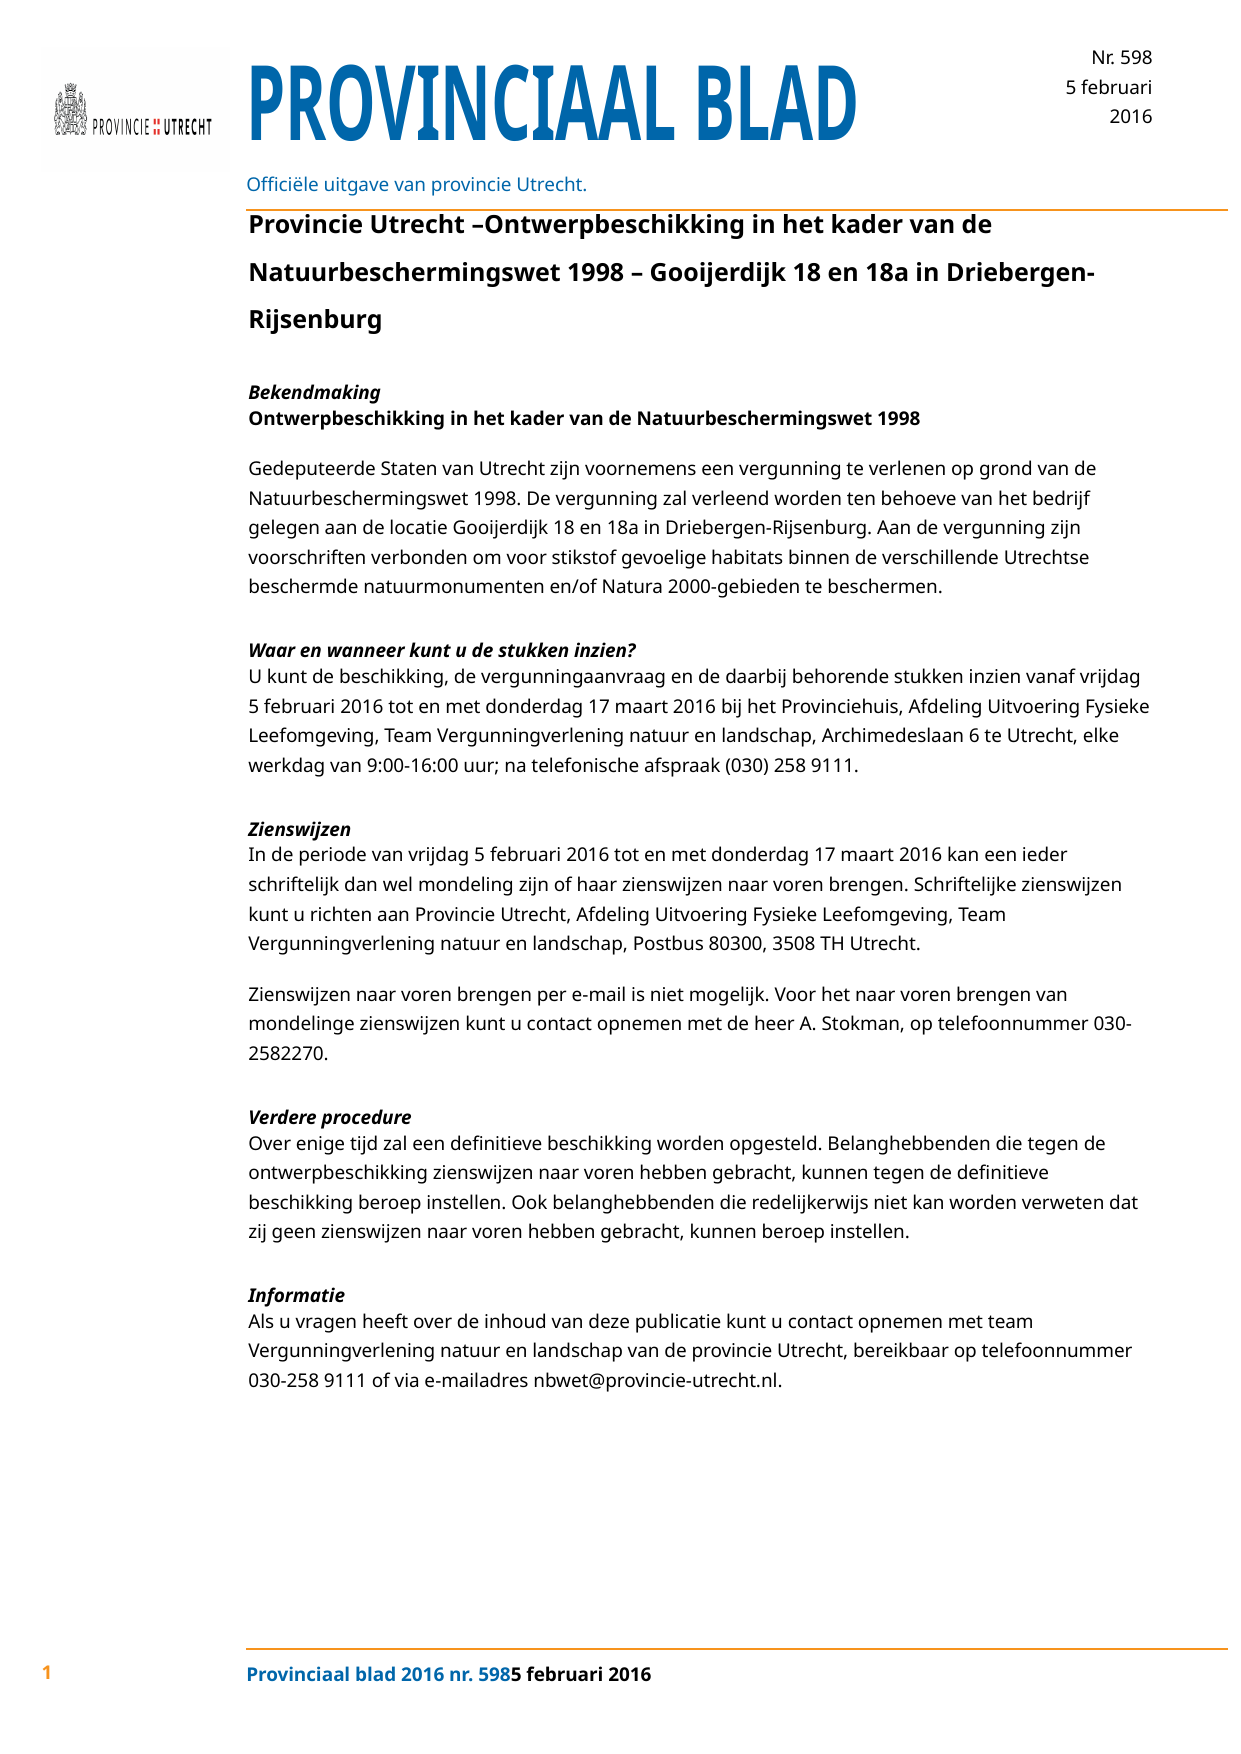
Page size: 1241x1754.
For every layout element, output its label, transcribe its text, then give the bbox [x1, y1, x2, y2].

text Ontwerpbeschikking in het kader van de Natuurbeschermingswet 1998 [248, 405, 1152, 431]
text Over enige tijd zal een definitieve beschikking worden opgesteld. Belanghebbenden die tegen de ontwerpbeschikking zienswijzen naar voren hebben gebracht, kunnen tegen de definitieve beschikking beroep instellen. Ook belanghebbenden die redelijkerwijs niet kan worden verweten dat zij geen zienswijzen naar voren hebben gebracht, kunnen beroep instellen. [248, 1130, 1152, 1244]
text Waar en wanneer kunt u de stukken inzien? [248, 637, 1152, 663]
text Zienswijzen naar voren brengen per e-mail is niet mogelijk. Voor het naar voren brengen van mondelinge zienswijzen kunt u contact opnemen met de heer A. Stokman, op telefoonnummer 030-2582270. [248, 981, 1152, 1066]
picture [41, 47, 231, 172]
text Als u vragen heeft over de inhoud van deze publicatie kunt u contact opnemen met team Vergunningverlening natuur en landschap van de provincie Utrecht, bereikbaar op telefoonnummer 030-258 9111 of via e-mailadres nbwet@provincie-utrecht.nl. [248, 1308, 1152, 1393]
text In de periode van vrijdag 5 februari 2016 tot en met donderdag 17 maart 2016 kan een ieder schriftelijk dan wel mondeling zijn of haar zienswijzen naar voren brengen. Schriftelijke zienswijzen kunt u richten aan Provincie Utrecht, Afdeling Uitvoering Fysieke Leefomgeving, Team Vergunningverlening natuur en landschap, Postbus 80300, 3508 TH Utrecht. [248, 842, 1152, 956]
text U kunt de beschikking, de vergunningaanvraag en de daarbij behorende stukken inzien vanaf vrijdag 5 februari 2016 tot en met donderdag 17 maart 2016 bij het Provinciehuis, Afdeling Uitvoering Fysieke Leefomgeving, Team Vergunningverlening natuur en landschap, Archimedeslaan 6 te Utrecht, elke werkdag van 9:00-16:00 uur; na telefonische afspraak (030) 258 9111. [248, 663, 1152, 778]
text Provincie Utrecht –Ontwerpbeschikking in het kader van de Natuurbeschermingswet 1998 – Gooijerdijk 18 en 18a in Driebergen-Rijsenburg [248, 211, 1152, 336]
text Bekendmaking [248, 379, 1152, 405]
text Gedeputeerde Staten van Utrecht zijn voornemens een vergunning te verlenen op grond van de Natuurbeschermingswet 1998. De vergunning zal verleend worden ten behoeve van het bedrijf gelegen aan de locatie Gooijerdijk 18 en 18a in Driebergen-Rijsenburg. Aan de vergunning zijn voorschriften verbonden om voor stikstof gevoelige habitats binnen de verschillende Utrechtse beschermde natuurmonumenten en/of Natura 2000-gebieden te beschermen. [248, 455, 1152, 599]
text Verdere procedure [248, 1104, 1152, 1130]
text Zienswijzen [248, 816, 1152, 842]
text Informatie [248, 1282, 1152, 1308]
